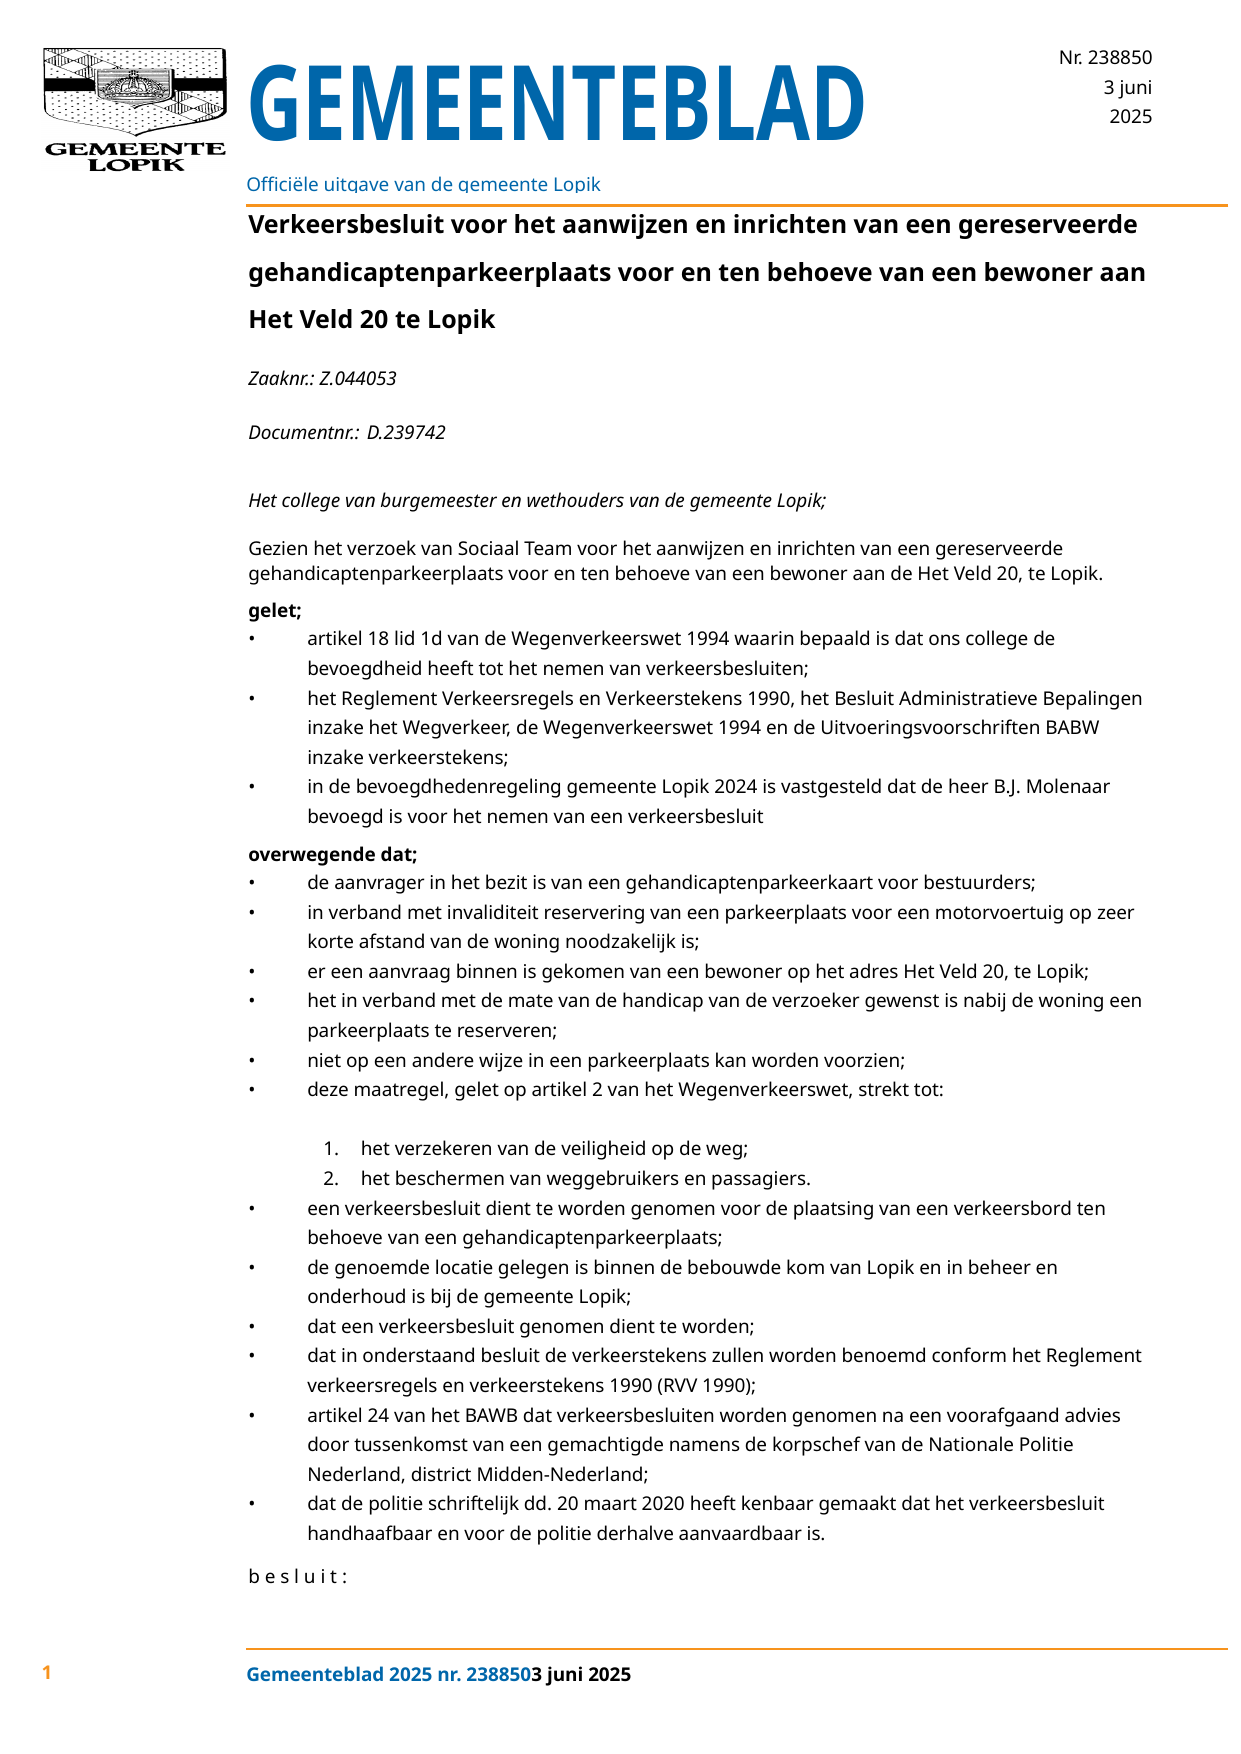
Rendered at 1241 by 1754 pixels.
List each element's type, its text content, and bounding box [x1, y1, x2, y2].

text b e s l u i t : [248, 1563, 1152, 1589]
list in de bevoegdhedenregeling gemeente Lopik 2024 is vastgesteld dat de heer B.J. Molenaar bevoegd is voor het nemen van een verkeersbesluit [248, 773, 1152, 829]
text Zaaknr.: Z.044053 [248, 366, 1152, 391]
list er een aanvraag binnen is gekomen van een bewoner op het adres Het Veld 20, te Lopik; [248, 958, 1152, 984]
text overwegende dat; [248, 841, 1152, 867]
list de genoemde locatie gelegen is binnen de bebouwde kom van Lopik en in beheer en onderhoud is bij de gemeente Lopik; [248, 1254, 1152, 1309]
list deze maatregel, gelet op artikel 2 van het Wegenverkeerswet, strekt tot: [248, 1076, 1152, 1102]
text Gezien het verzoek van Sociaal Team voor het aanwijzen en inrichten van een gereserveerde gehandicaptenparkeerplaats voor en ten behoeve van een bewoner aan de Het Veld 20, te Lopik. [248, 535, 1152, 586]
list niet op een andere wijze in een parkeerplaats kan worden voorzien; [248, 1047, 1152, 1073]
list het in verband met de mate van de handicap van de verzoeker gewenst is nabij de woning een parkeerplaats te reserveren; [248, 988, 1152, 1043]
list dat in onderstaand besluit de verkeerstekens zullen worden benoemd conform het Reglement verkeersregels en verkeerstekens 1990 (RVV 1990); [248, 1343, 1152, 1398]
list een verkeersbesluit dient te worden genomen voor de plaatsing van een verkeersbord ten behoeve van een gehandicaptenparkeerplaats; [248, 1195, 1152, 1250]
picture [41, 47, 231, 172]
list het beschermen van weggebruikers en passagiers. [323, 1165, 1152, 1191]
text Verkeersbesluit voor het aanwijzen en inrichten van een gereserveerde gehandicaptenparkeerplaats voor en ten behoeve van een bewoner aan Het Veld 20 te Lopik [248, 207, 1152, 336]
list het verzekeren van de veiligheid op de weg; [323, 1136, 1152, 1161]
list de aanvrager in het bezit is van een gehandicaptenparkeerkaart voor bestuurders; [248, 869, 1152, 895]
list dat de politie schriftelijk dd. 20 maart 2020 heeft kenbaar gemaakt dat het verkeersbesluit handhaafbaar en voor de politie derhalve aanvaardbaar is. [248, 1491, 1152, 1546]
list in verband met invaliditeit reservering van een parkeerplaats voor een motorvoertuig op zeer korte afstand van de woning noodzakelijk is; [248, 899, 1152, 954]
list dat een verkeersbesluit genomen dient te worden; [248, 1313, 1152, 1339]
list het Reglement Verkeersregels en Verkeerstekens 1990, het Besluit Administratieve Bepalingen inzake het Wegverkeer, de Wegenverkeerswet 1994 en de Uitvoeringsvoorschriften BABW inzake verkeerstekens; [248, 685, 1152, 770]
text gelet; [248, 597, 1152, 623]
list artikel 18 lid 1d van de Wegenverkeerswet 1994 waarin bepaald is dat ons college de bevoegdheid heeft tot het nemen van verkeersbesluiten; [248, 626, 1152, 681]
text Het college van burgemeester en wethouders van de gemeente Lopik; [248, 487, 1152, 513]
text Documentnr.: D.239742 [248, 419, 1152, 445]
list artikel 24 van het BAWB dat verkeersbesluiten worden genomen na een voorafgaand advies door tussenkomst van een gemachtigde namens de korpschef van de Nationale Politie Nederland, district Midden-Nederland; [248, 1402, 1152, 1487]
